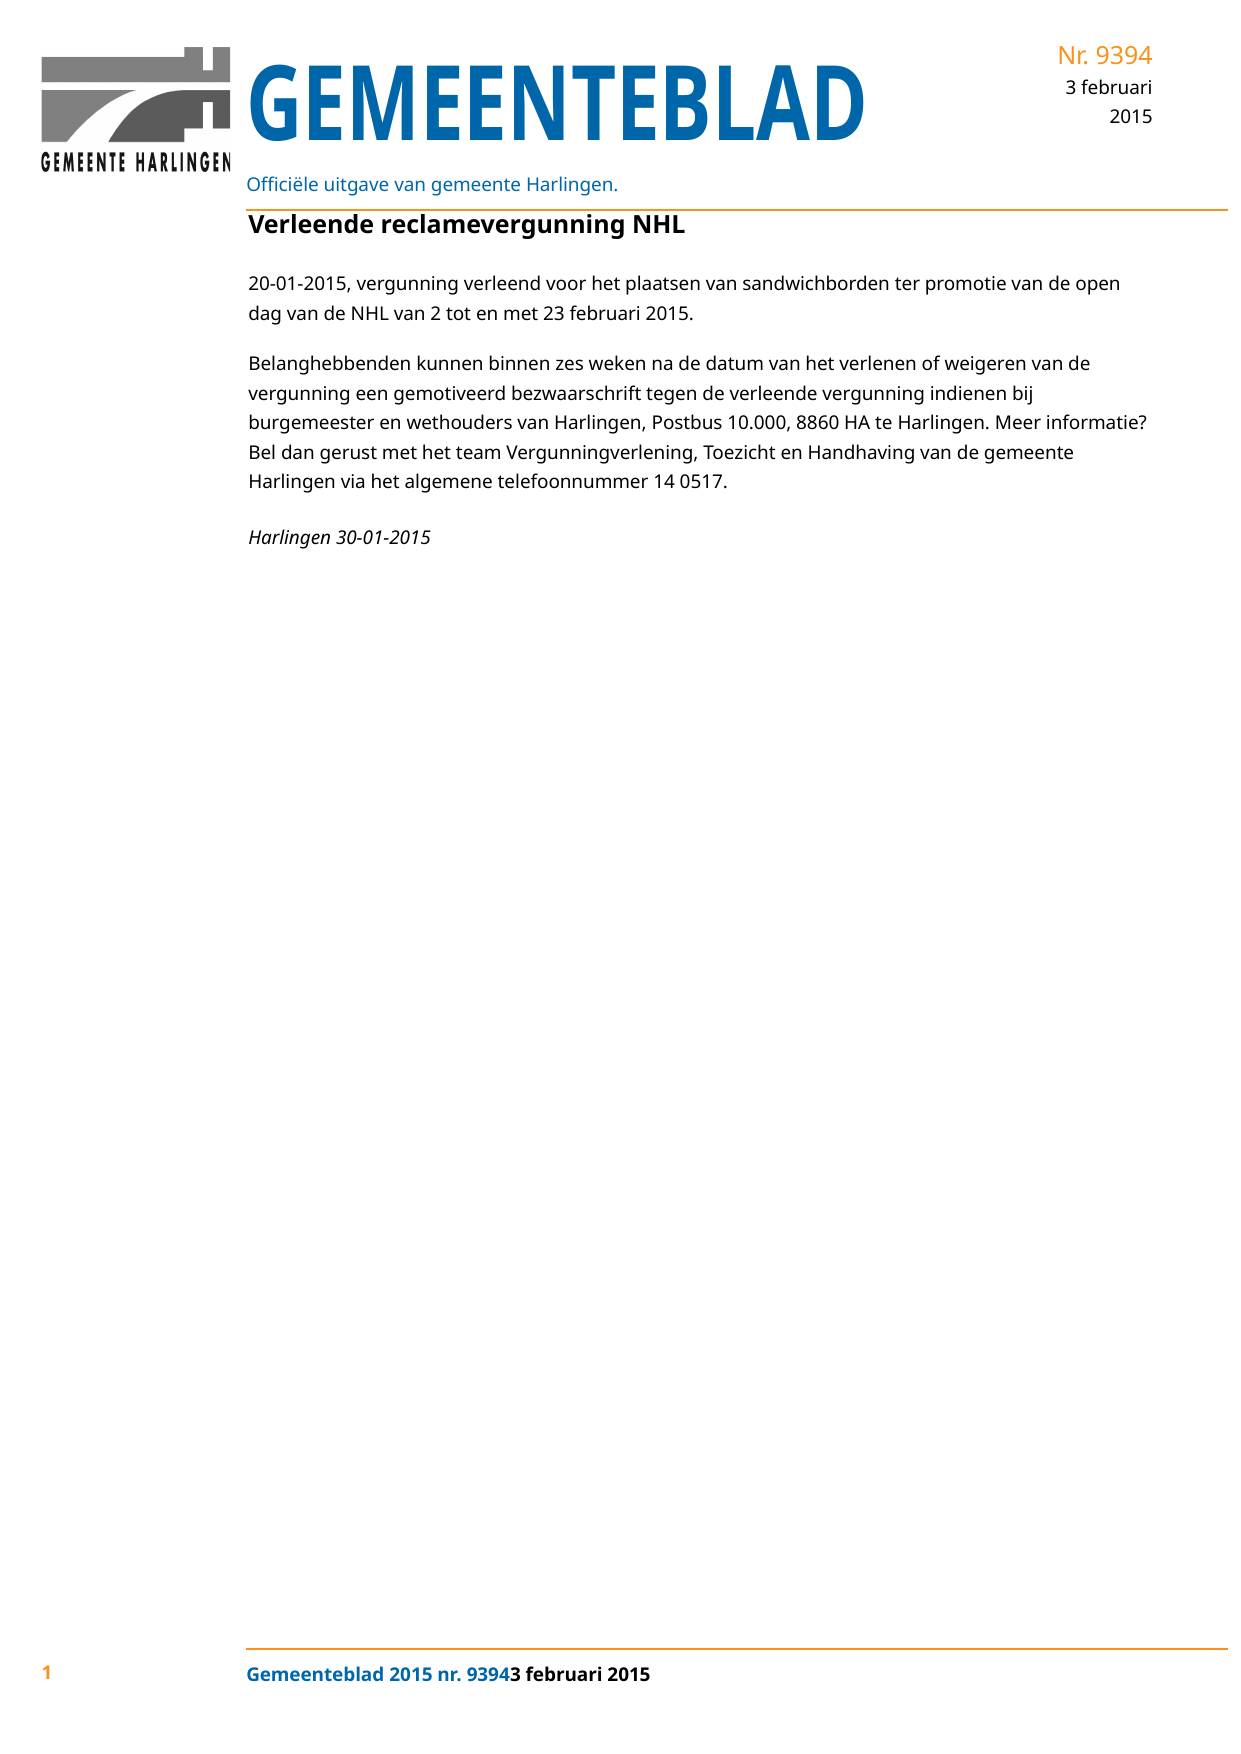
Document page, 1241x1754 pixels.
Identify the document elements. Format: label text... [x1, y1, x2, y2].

text Verleende reclamevergunning NHL [248, 211, 1152, 241]
picture [41, 47, 231, 172]
text Harlingen 30-01-2015 [248, 524, 1152, 550]
text 20-01-2015, vergunning verleend voor het plaatsen van sandwichborden ter promotie van de open dag van de NHL van 2 tot en met 23 februari 2015. [248, 270, 1152, 326]
text Belanghebbenden kunnen binnen zes weken na de datum van het verlenen of weigeren van de vergunning een gemotiveerd bezwaarschrift tegen de verleende vergunning indienen bij burgemeester en wethouders van Harlingen, Postbus 10.000, 8860 HA te Harlingen. Meer informatie? Bel dan gerust met het team Vergunningverlening, Toezicht en Handhaving van de gemeente Harlingen via het algemene telefoonnummer 14 0517. [248, 350, 1152, 494]
